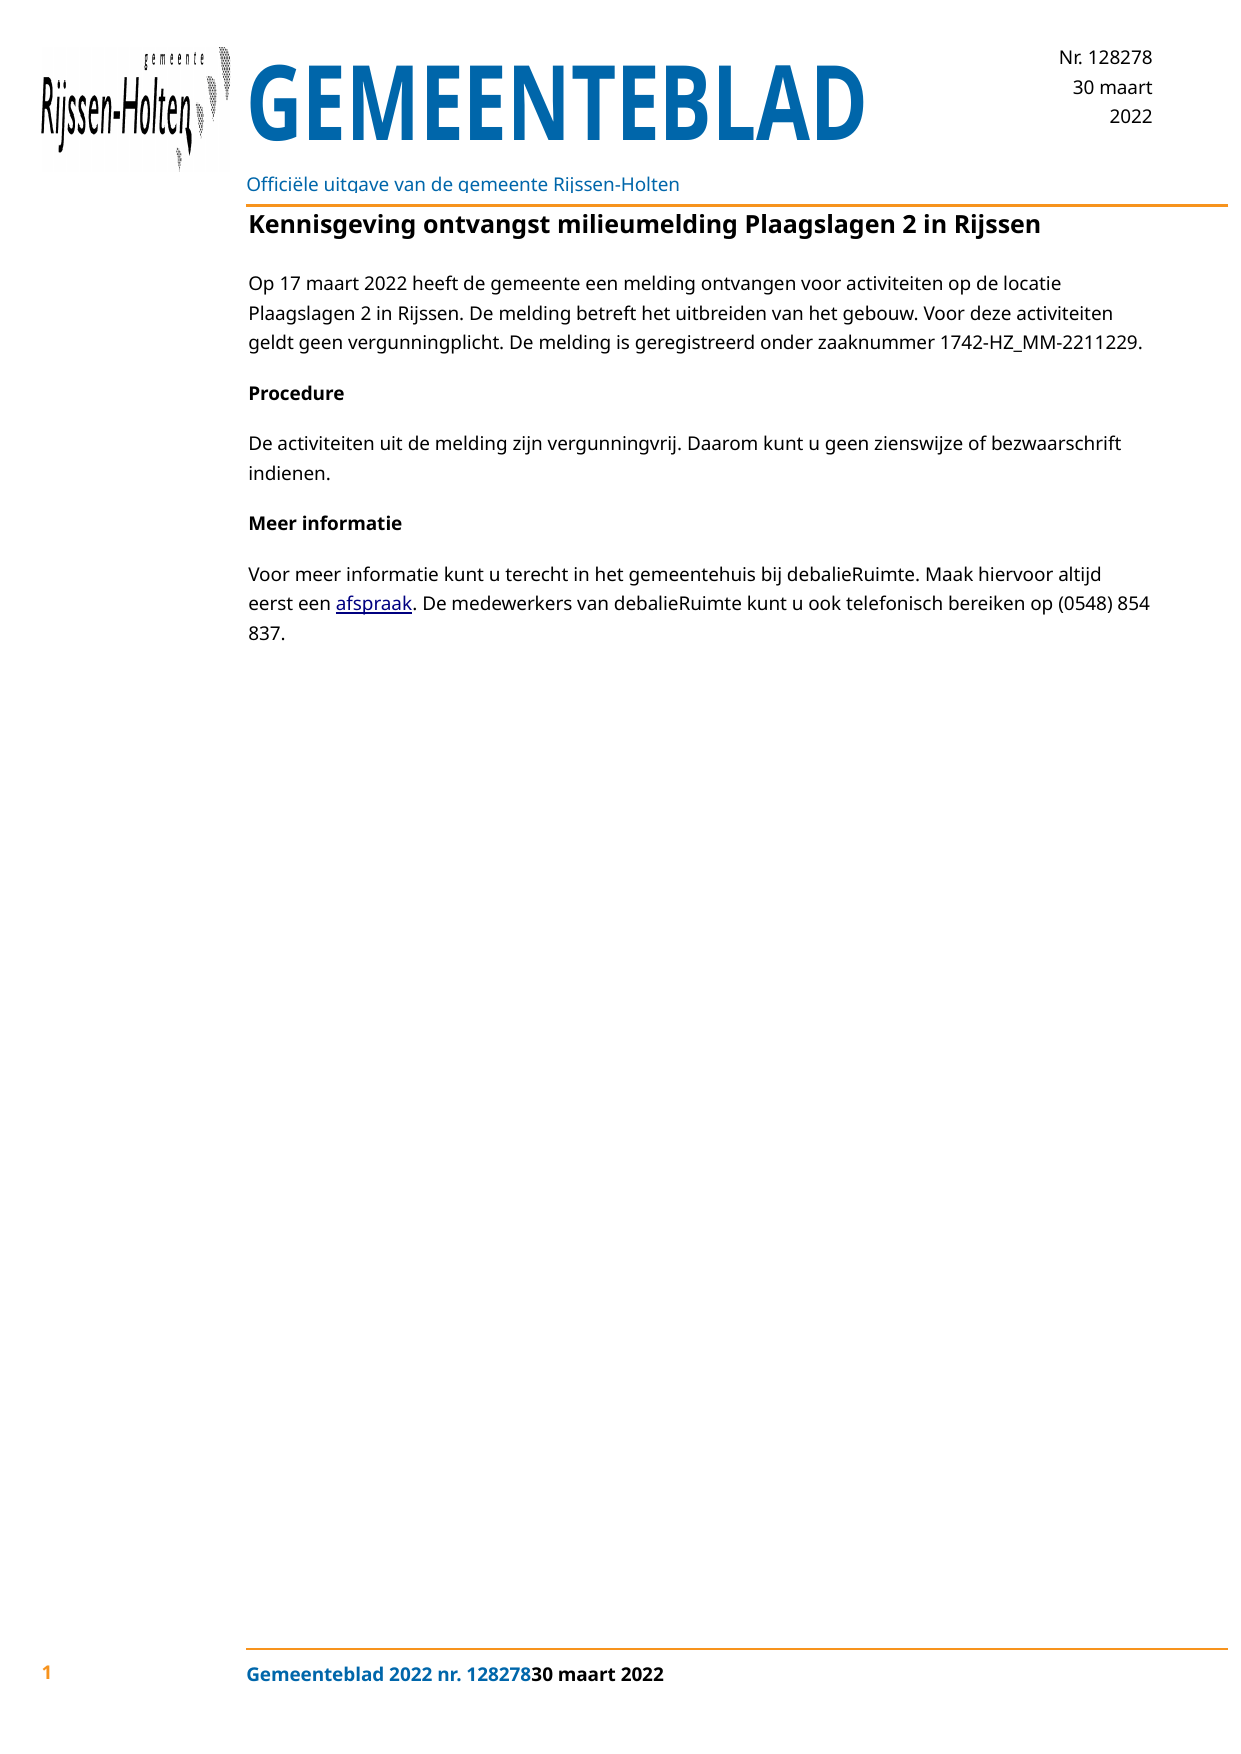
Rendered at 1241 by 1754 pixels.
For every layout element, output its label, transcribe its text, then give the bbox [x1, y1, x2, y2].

text Voor meer informatie kunt u terecht in het gemeentehuis bij debalieRuimte. Maak hiervoor altijd eerst een afspraak. De medewerkers van debalieRuimte kunt u ook telefonisch bereiken op (0548) 854 837. [248, 561, 1152, 646]
text Op 17 maart 2022 heeft de gemeente een melding ontvangen voor activiteiten op de locatie Plaagslagen 2 in Rijssen. De melding betreft het uitbreiden van het gebouw. Voor deze activiteiten geldt geen vergunningplicht. De melding is geregistreerd onder zaaknummer 1742-HZ_MM-2211229. [248, 270, 1152, 355]
text De activiteiten uit de melding zijn vergunningvrij. Daarom kunt u geen zienswijze of bezwaarschrift indienen. [248, 430, 1152, 486]
picture [41, 47, 231, 172]
text Procedure [248, 380, 1152, 406]
text Kennisgeving ontvangst milieumelding Plaagslagen 2 in Rijssen [248, 207, 1152, 241]
text Meer informatie [248, 510, 1152, 536]
